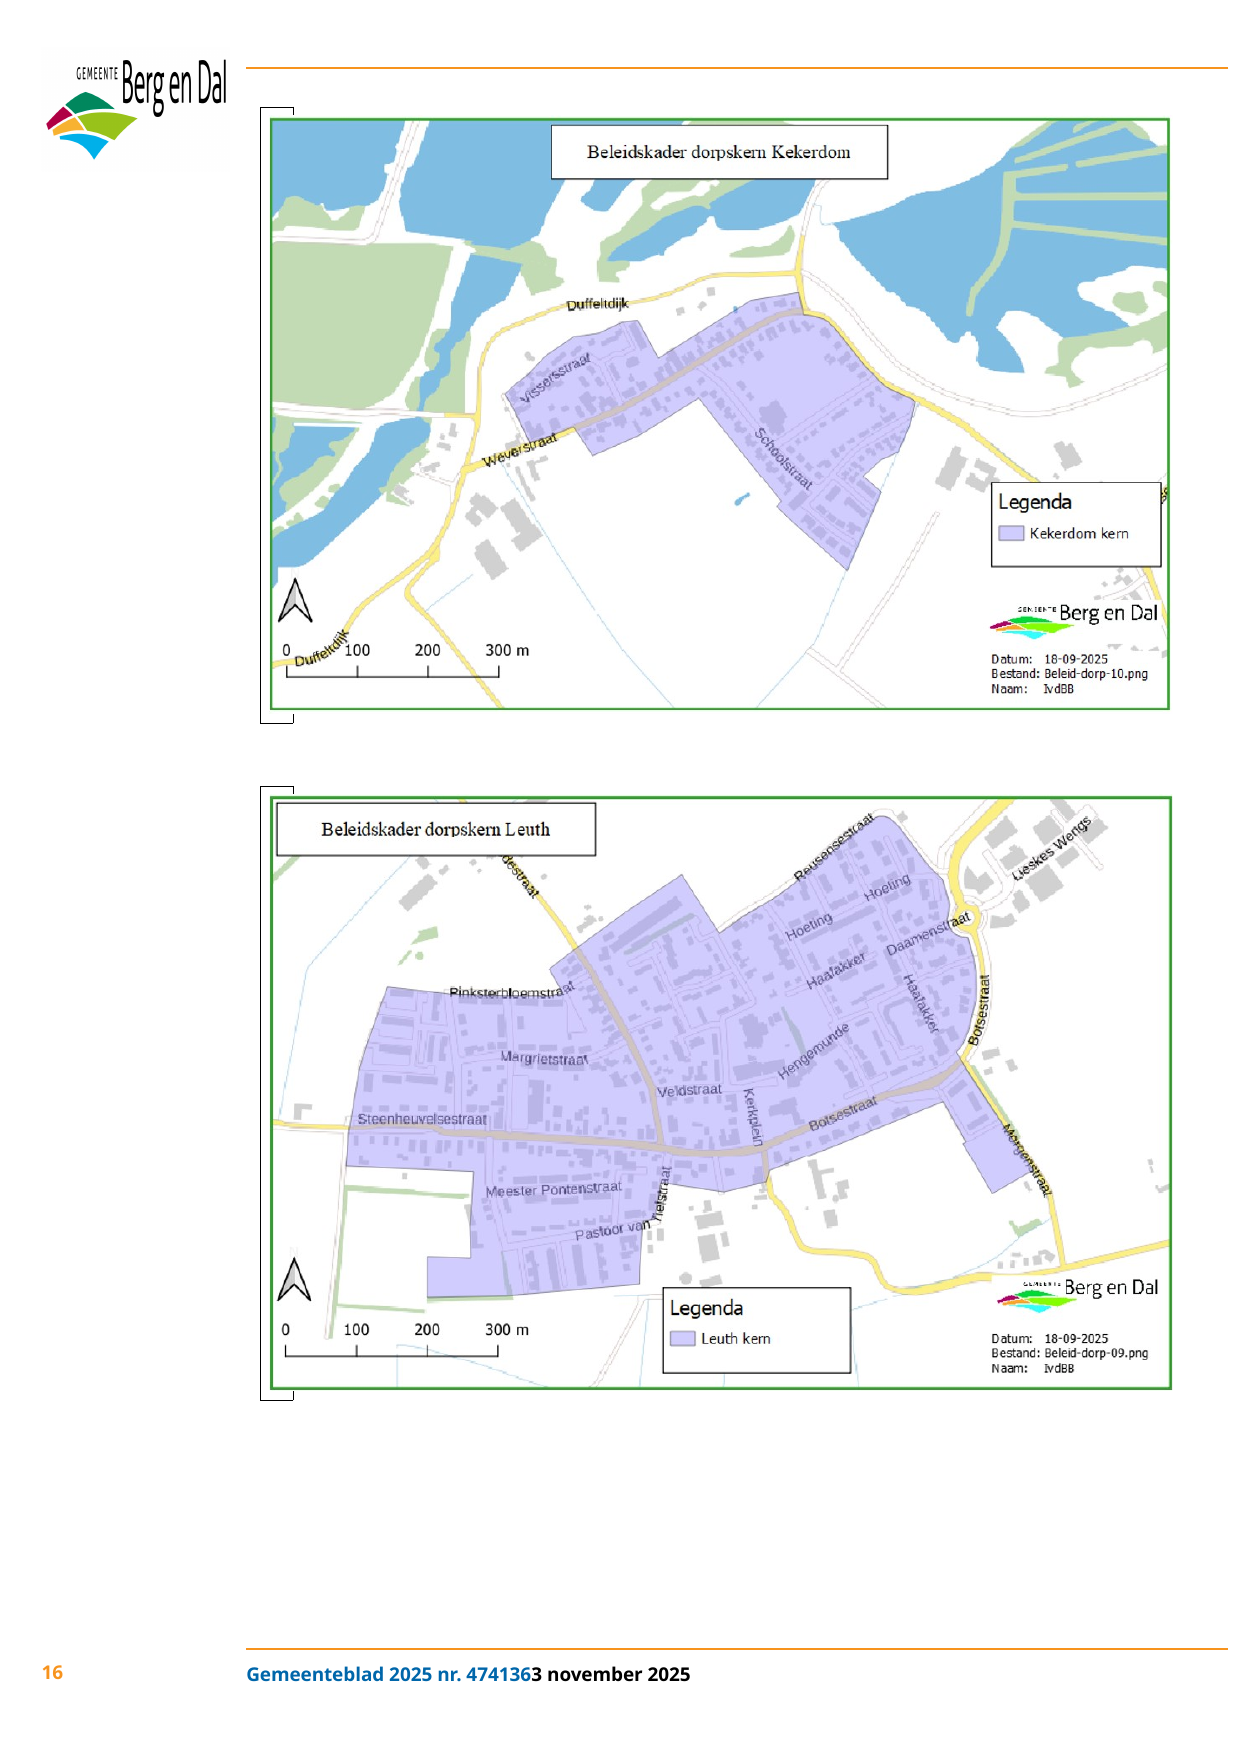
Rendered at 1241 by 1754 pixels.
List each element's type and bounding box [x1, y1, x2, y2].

picture [41, 47, 231, 172]
picture [268, 794, 1173, 1391]
picture [268, 115, 1173, 714]
